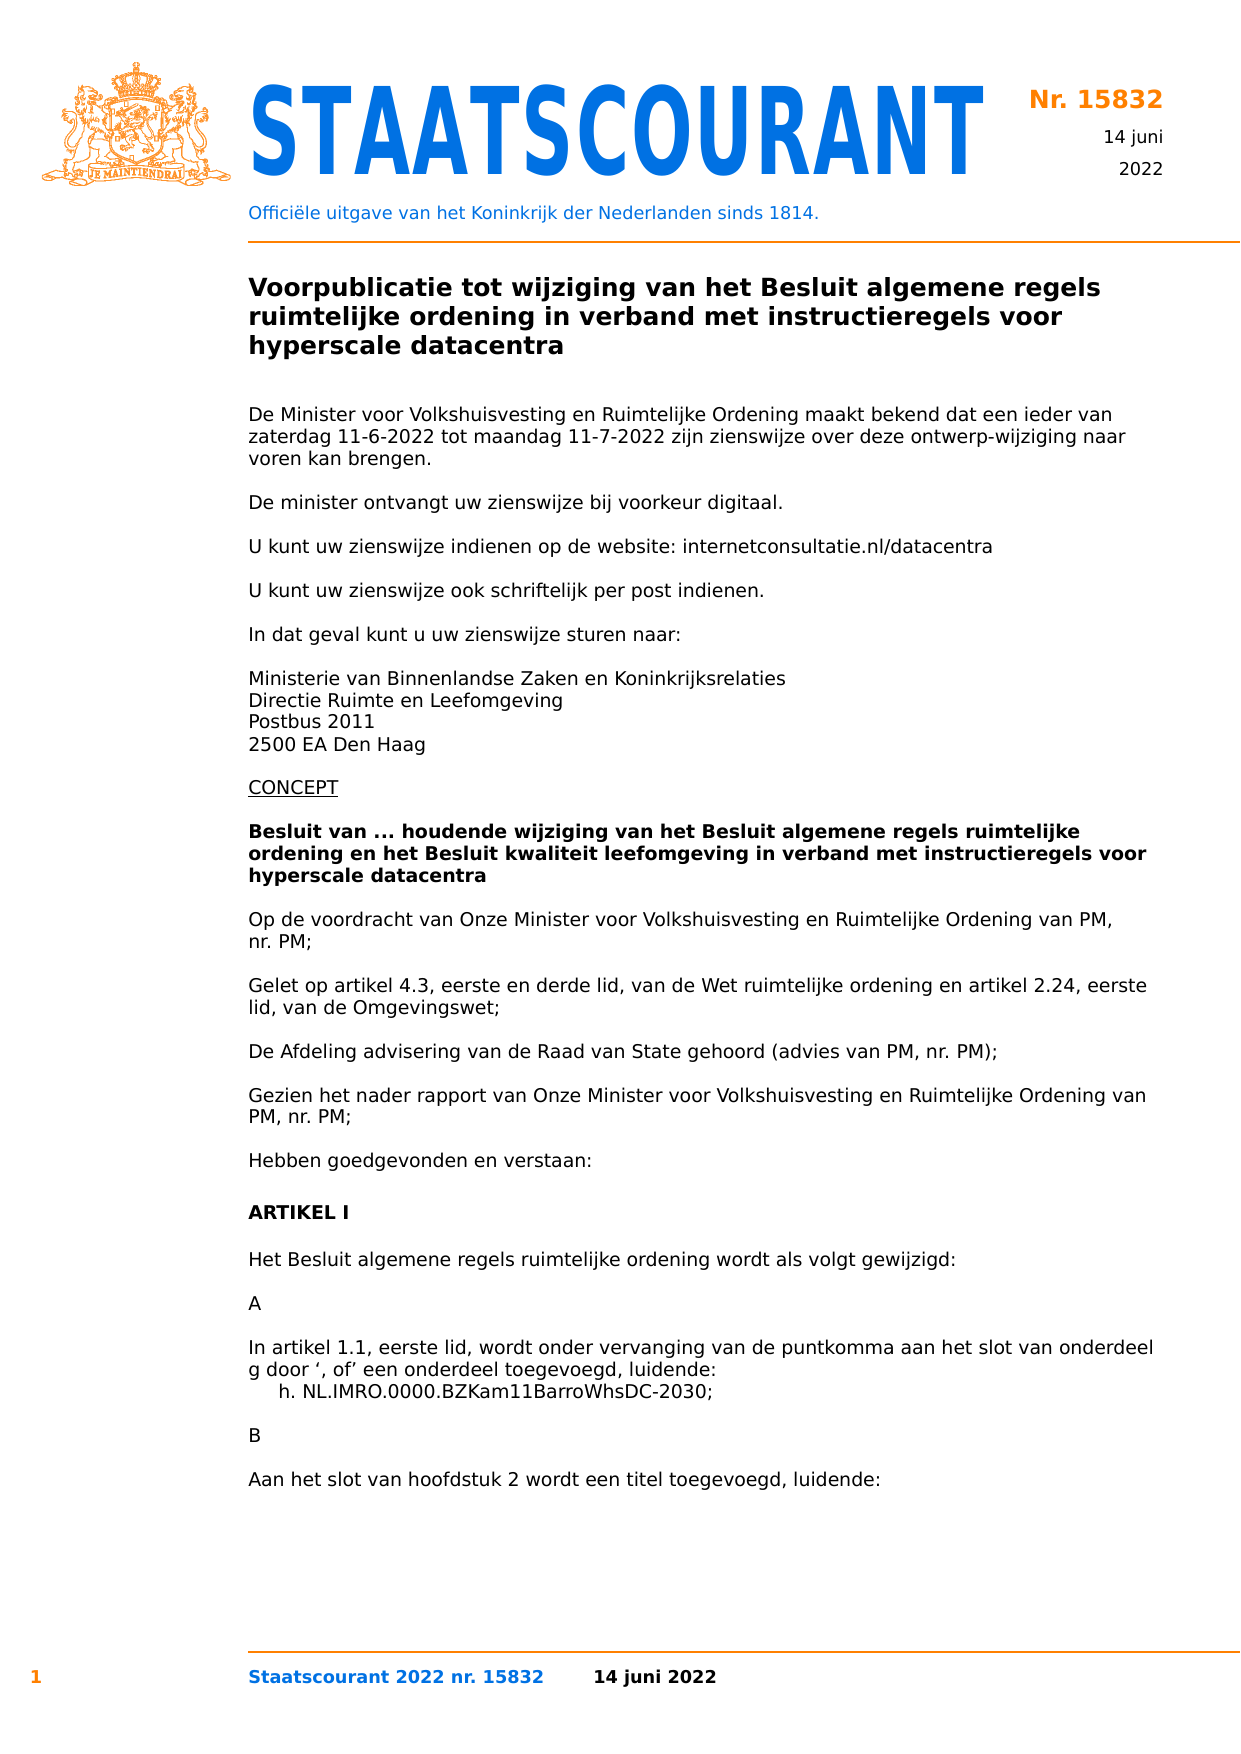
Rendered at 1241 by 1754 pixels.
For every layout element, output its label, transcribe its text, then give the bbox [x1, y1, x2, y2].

text De Minister voor Volkshuisvesting en Ruimtelijke Ordening maakt bekend dat een ieder van zaterdag 11-6-2022 tot maandag 11-7-2022 zijn zienswijze over deze ontwerp-wijziging naar voren kan brengen. [248, 404, 1163, 470]
text B [248, 1425, 1163, 1447]
text Ministerie van Binnenlandse Zaken en Koninkrijksrelaties [248, 667, 1163, 689]
text Op de voordracht van Onze Minister voor Volkshuisvesting en Ruimtelijke Ordening van PM, nr. PM; [248, 909, 1163, 953]
text Postbus 2011 [248, 711, 1163, 733]
table_header Nr. 15832 [998, 62, 1240, 121]
text De Afdeling advisering van de Raad van State gehoord (advies van PM, nr. PM); [248, 1041, 1163, 1063]
text U kunt uw zienswijze ook schriftelijk per post indienen. [248, 580, 1163, 602]
text In artikel 1.1, eerste lid, wordt onder vervanging van de puntkomma aan het slot van onderdeel g door ‘, of’ een onderdeel toegevoegd, luidende: [248, 1337, 1163, 1381]
table_cell Officiële uitgave van het Koninkrijk der Nederlanden sinds 1814. [248, 203, 1240, 241]
subtitle Voorpublicatie tot wijziging van het Besluit algemene regels ruimtelijke ordening in verband met instructieregels voor hyperscale datacentra [248, 273, 1163, 361]
picture [41, 62, 231, 186]
text 2500 EA Den Haag [248, 733, 1163, 755]
table_header STAATSCOURANT [248, 62, 998, 203]
table_cell 2022 [998, 153, 1240, 203]
subtitle ARTIKEL I [248, 1202, 1163, 1224]
text Aan het slot van hoofdstuk 2 wordt een titel toegevoegd, luidende: [248, 1469, 1163, 1491]
text h. NL.IMRO.0000.BZKam11BarroWhsDC-2030; [278, 1381, 1163, 1403]
text Gelet op artikel 4.3, eerste en derde lid, van de Wet ruimtelijke ordening en artikel 2.24, eerste lid, van de Omgevingswet; [248, 975, 1163, 1019]
text U kunt uw zienswijze indienen op de website: internetconsultatie.nl/datacentra [248, 536, 1163, 558]
table_cell 14 juni [998, 121, 1240, 153]
text Gezien het nader rapport van Onze Minister voor Volkshuisvesting en Ruimtelijke Ordening van PM, nr. PM; [248, 1084, 1163, 1128]
text CONCEPT [248, 777, 1163, 799]
table_header [25, 62, 248, 241]
text In dat geval kunt u uw zienswijze sturen naar: [248, 624, 1163, 646]
text A [248, 1293, 1163, 1315]
text Directie Ruimte en Leefomgeving [248, 689, 1163, 711]
text Het Besluit algemene regels ruimtelijke ordening wordt als volgt gewijzigd: [248, 1249, 1163, 1271]
text Besluit van ... houdende wijziging van het Besluit algemene regels ruimtelijke ordening en het Besluit kwaliteit leefomgeving in verband met instructieregels voor hyperscale datacentra [248, 821, 1163, 887]
text Hebben goedgevonden en verstaan: [248, 1150, 1163, 1172]
text De minister ontvangt uw zienswijze bij voorkeur digitaal. [248, 492, 1163, 514]
